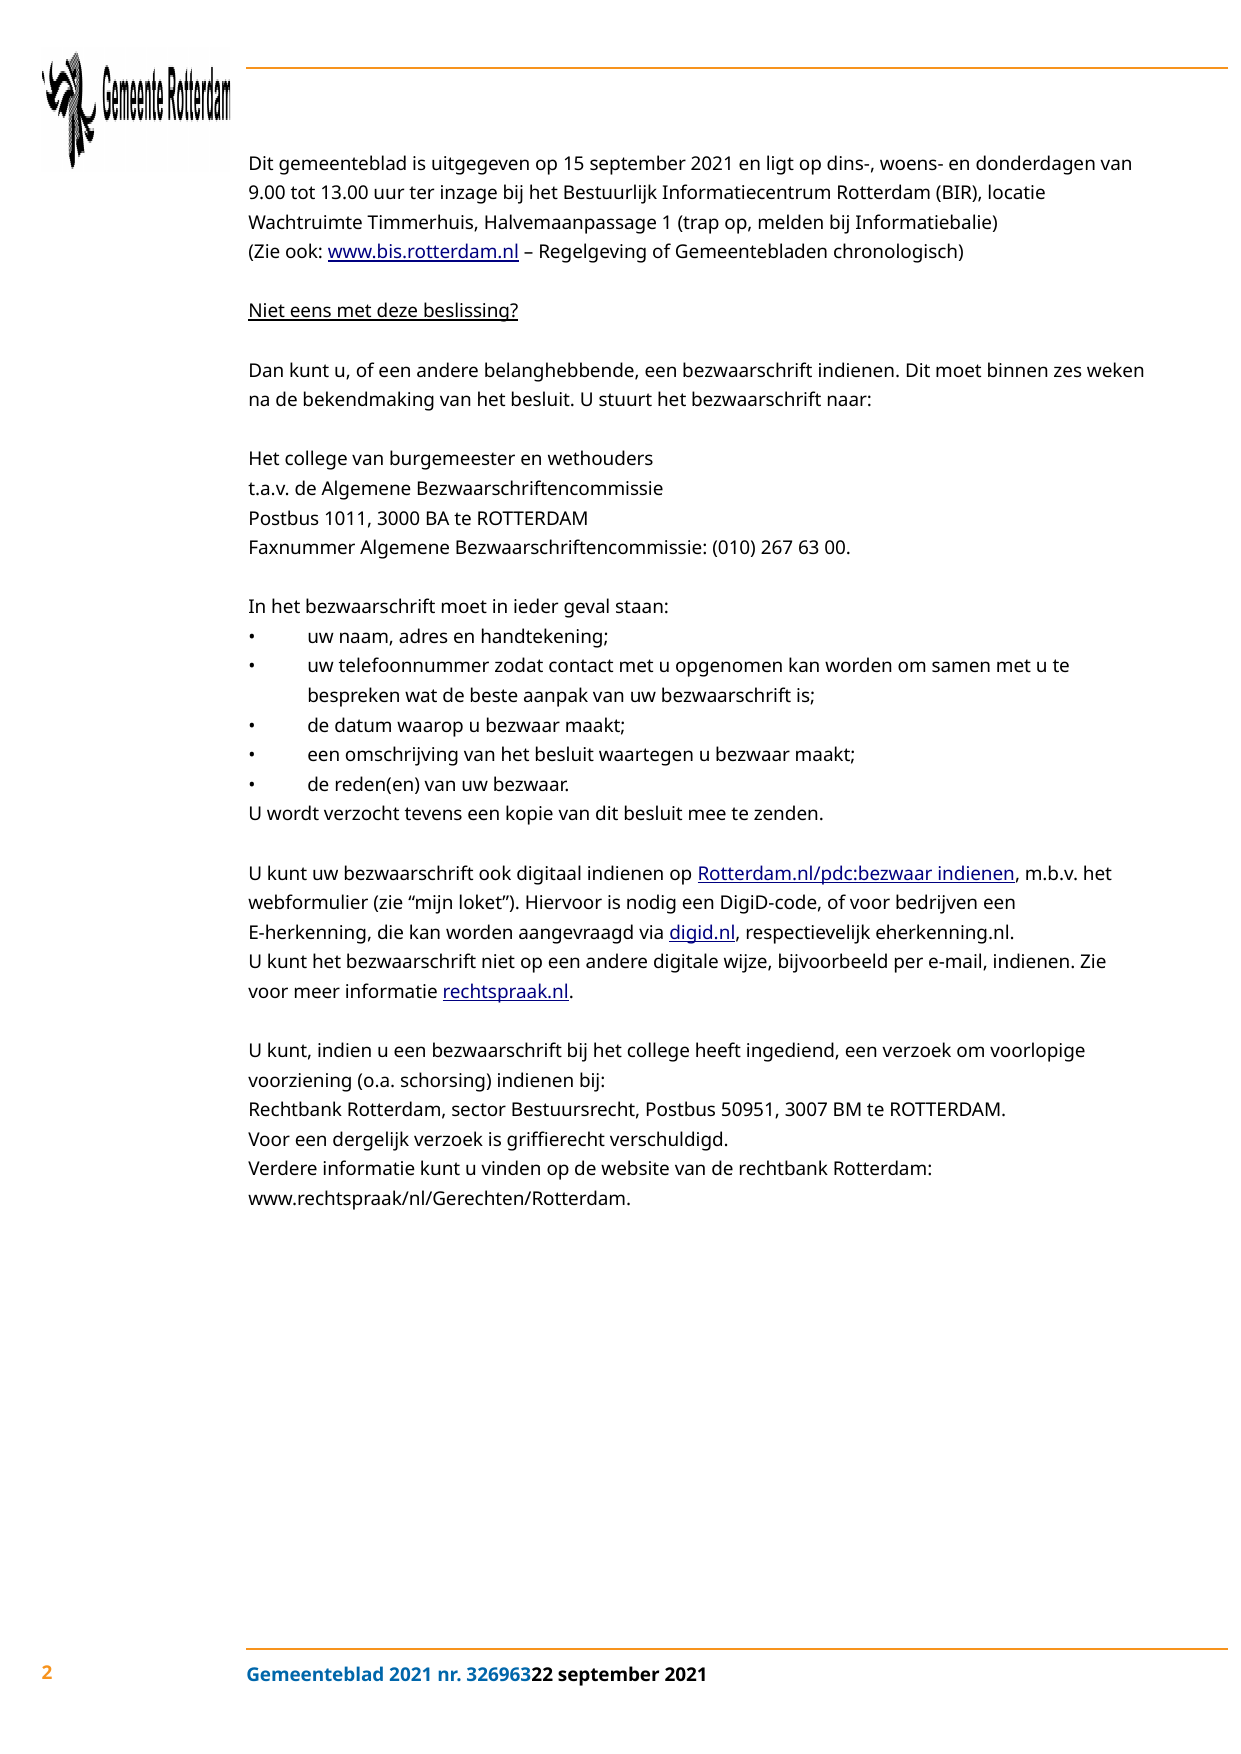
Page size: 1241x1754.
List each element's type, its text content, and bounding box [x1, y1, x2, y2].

text (Zie ook: www.bis.rotterdam.nl – Regelgeving of Gemeentebladen chronologisch) [248, 238, 1152, 264]
text t.a.v. de Algemene Bezwaarschriftencommissie [248, 475, 1152, 501]
text Postbus 1011, 3000 BA te ROTTERDAM [248, 505, 1152, 530]
text Rechtbank Rotterdam, sector Bestuursrecht, Postbus 50951, 3007 BM te ROTTERDAM. [248, 1096, 1152, 1122]
list uw naam, adres en handtekening; [248, 623, 1152, 649]
text In het bezwaarschrift moet in ieder geval staan: [248, 593, 1152, 619]
list uw telefoonnummer zodat contact met u opgenomen kan worden om samen met u te bespreken wat de beste aanpak van uw bezwaarschrift is; [248, 653, 1152, 708]
text Dit gemeenteblad is uitgegeven op 15 september 2021 en ligt op dins-, woens- en donderdagen van 9.00 tot 13.00 uur ter inzage bij het Bestuurlijk Informatiecentrum Rotterdam (BIR), locatie Wachtruimte Timmerhuis, Halvemaanpassage 1 (trap op, melden bij Informatiebalie) [248, 150, 1152, 234]
text U kunt, indien u een bezwaarschrift bij het college heeft ingediend, een verzoek om voorlopige voorziening (o.a. schorsing) indienen bij: [248, 1037, 1152, 1092]
text Faxnummer Algemene Bezwaarschriftencommissie: (010) 267 63 00. [248, 534, 1152, 560]
picture [41, 47, 231, 172]
text E-herkenning, die kan worden aangevraagd via digid.nl, respectievelijk eherkenning.nl. [248, 919, 1152, 944]
text Het college van burgemeester en wethouders [248, 446, 1152, 471]
text U kunt het bezwaarschrift niet op een andere digitale wijze, bijvoorbeeld per e-mail, indienen. Zie voor meer informatie rechtspraak.nl. [248, 948, 1152, 1004]
text Voor een dergelijk verzoek is griffierecht verschuldigd. [248, 1126, 1152, 1152]
list de datum waarop u bezwaar maakt; [248, 712, 1152, 737]
text Niet eens met deze beslissing? [248, 298, 1152, 323]
text Verdere informatie kunt u vinden op de website van de rechtbank Rotterdam: www.rechtspraak/nl/Gerechten/Rotterdam. [248, 1156, 1152, 1211]
text Dan kunt u, of een andere belanghebbende, een bezwaarschrift indienen. Dit moet binnen zes weken na de bekendmaking van het besluit. U stuurt het bezwaarschrift naar: [248, 357, 1152, 412]
list een omschrijving van het besluit waartegen u bezwaar maakt; [248, 741, 1152, 767]
text U wordt verzocht tevens een kopie van dit besluit mee te zenden. [248, 801, 1152, 826]
list de reden(en) van uw bezwaar. [248, 771, 1152, 797]
text U kunt uw bezwaarschrift ook digitaal indienen op Rotterdam.nl/pdc:bezwaar indienen, m.b.v. het webformulier (zie “mijn loket”). Hiervoor is nodig een DigiD-code, of voor bedrijven een [248, 860, 1152, 915]
